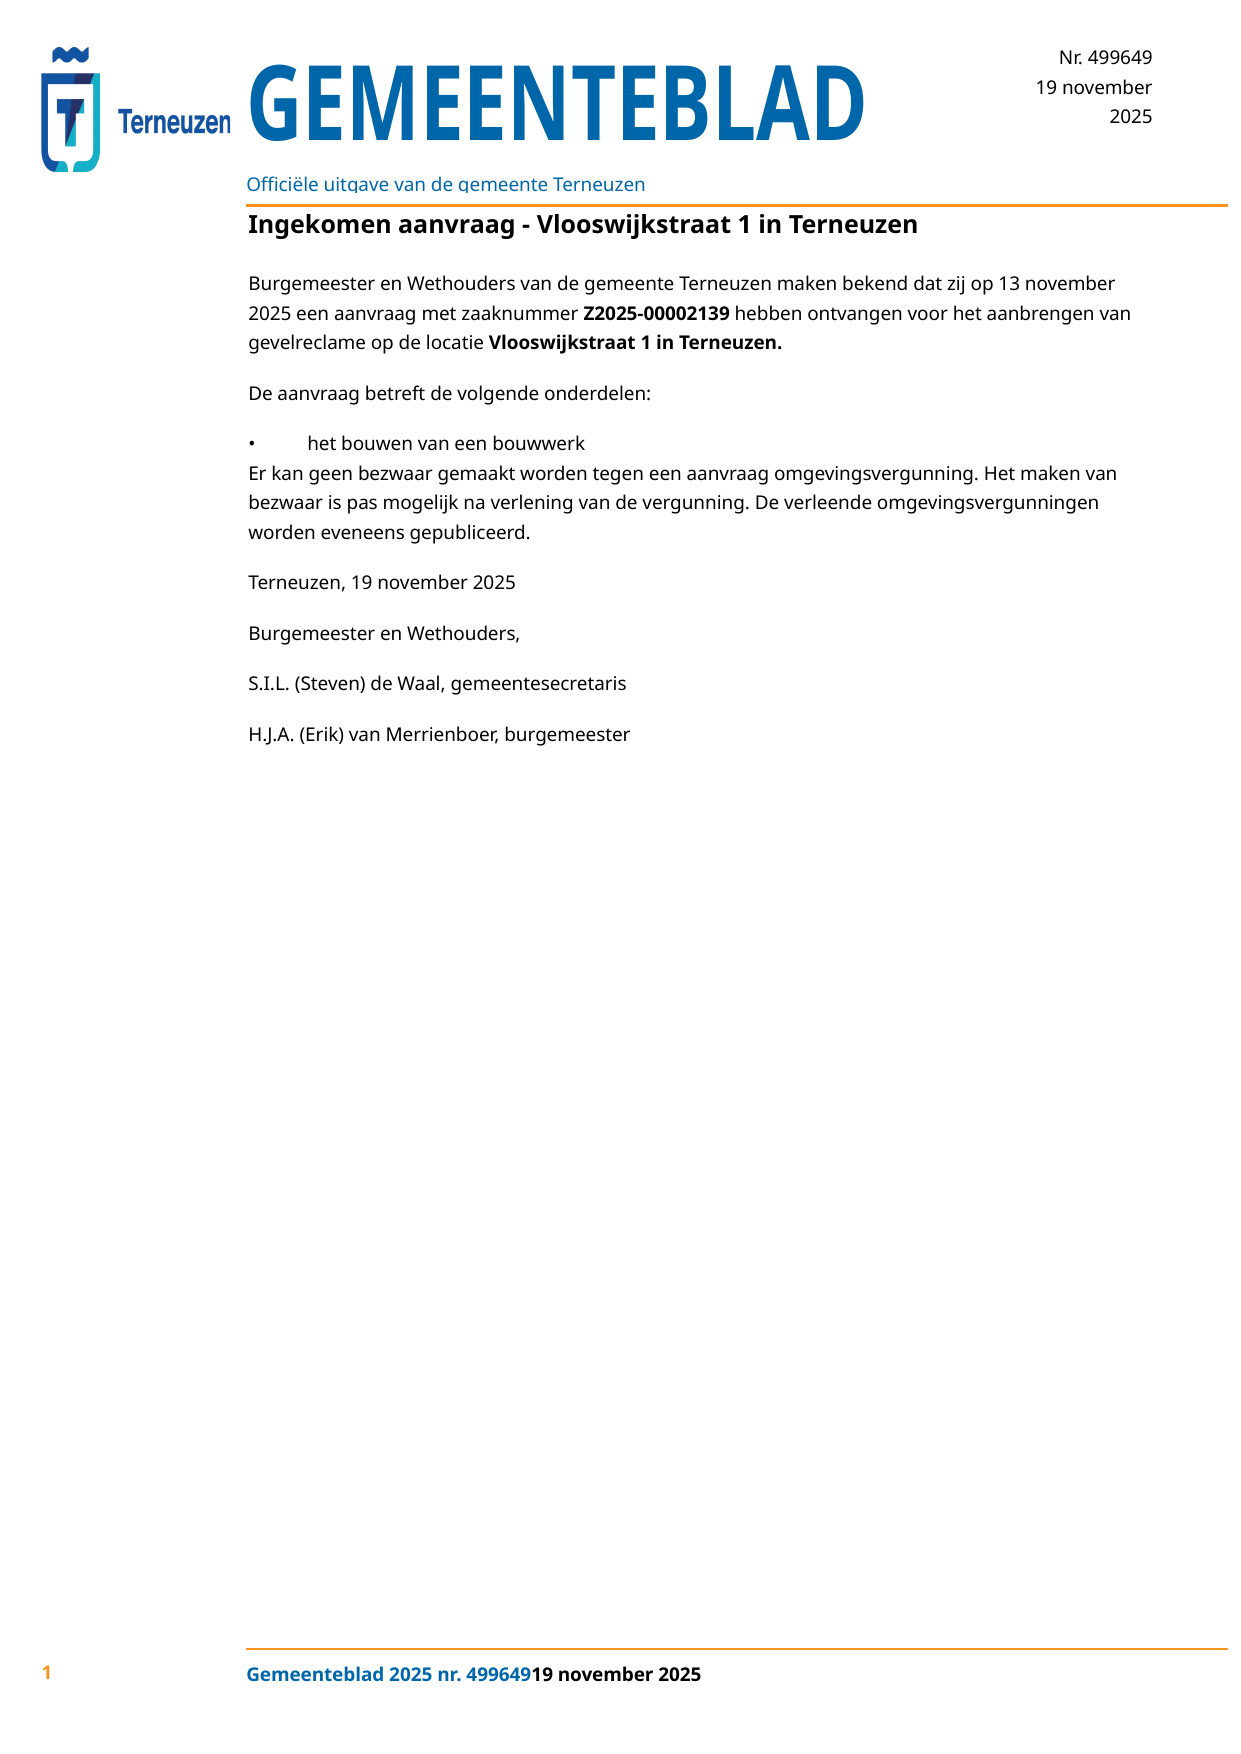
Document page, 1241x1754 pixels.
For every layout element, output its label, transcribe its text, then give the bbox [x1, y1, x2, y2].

text De aanvraag betreft de volgende onderdelen: [248, 380, 1152, 406]
text Burgemeester en Wethouders van de gemeente Terneuzen maken bekend dat zij op 13 november 2025 een aanvraag met zaaknummer Z2025-00002139 hebben ontvangen voor het aanbrengen van gevelreclame op de locatie Vlooswijkstraat 1 in Terneuzen. [248, 270, 1152, 355]
text Ingekomen aanvraag - Vlooswijkstraat 1 in Terneuzen [248, 207, 1152, 241]
text H.J.A. (Erik) van Merrienboer, burgemeester [248, 721, 1152, 746]
text S.I.L. (Steven) de Waal, gemeentesecretaris [248, 670, 1152, 696]
list het bouwen van een bouwwerk [248, 430, 1152, 456]
text Er kan geen bezwaar gemaakt worden tegen een aanvraag omgevingsvergunning. Het maken van bezwaar is pas mogelijk na verlening van de vergunning. De verleende omgevingsvergunningen worden eveneens gepubliceerd. [248, 460, 1152, 545]
text Terneuzen, 19 november 2025 [248, 569, 1152, 595]
picture [41, 47, 231, 172]
text Burgemeester en Wethouders, [248, 620, 1152, 646]
